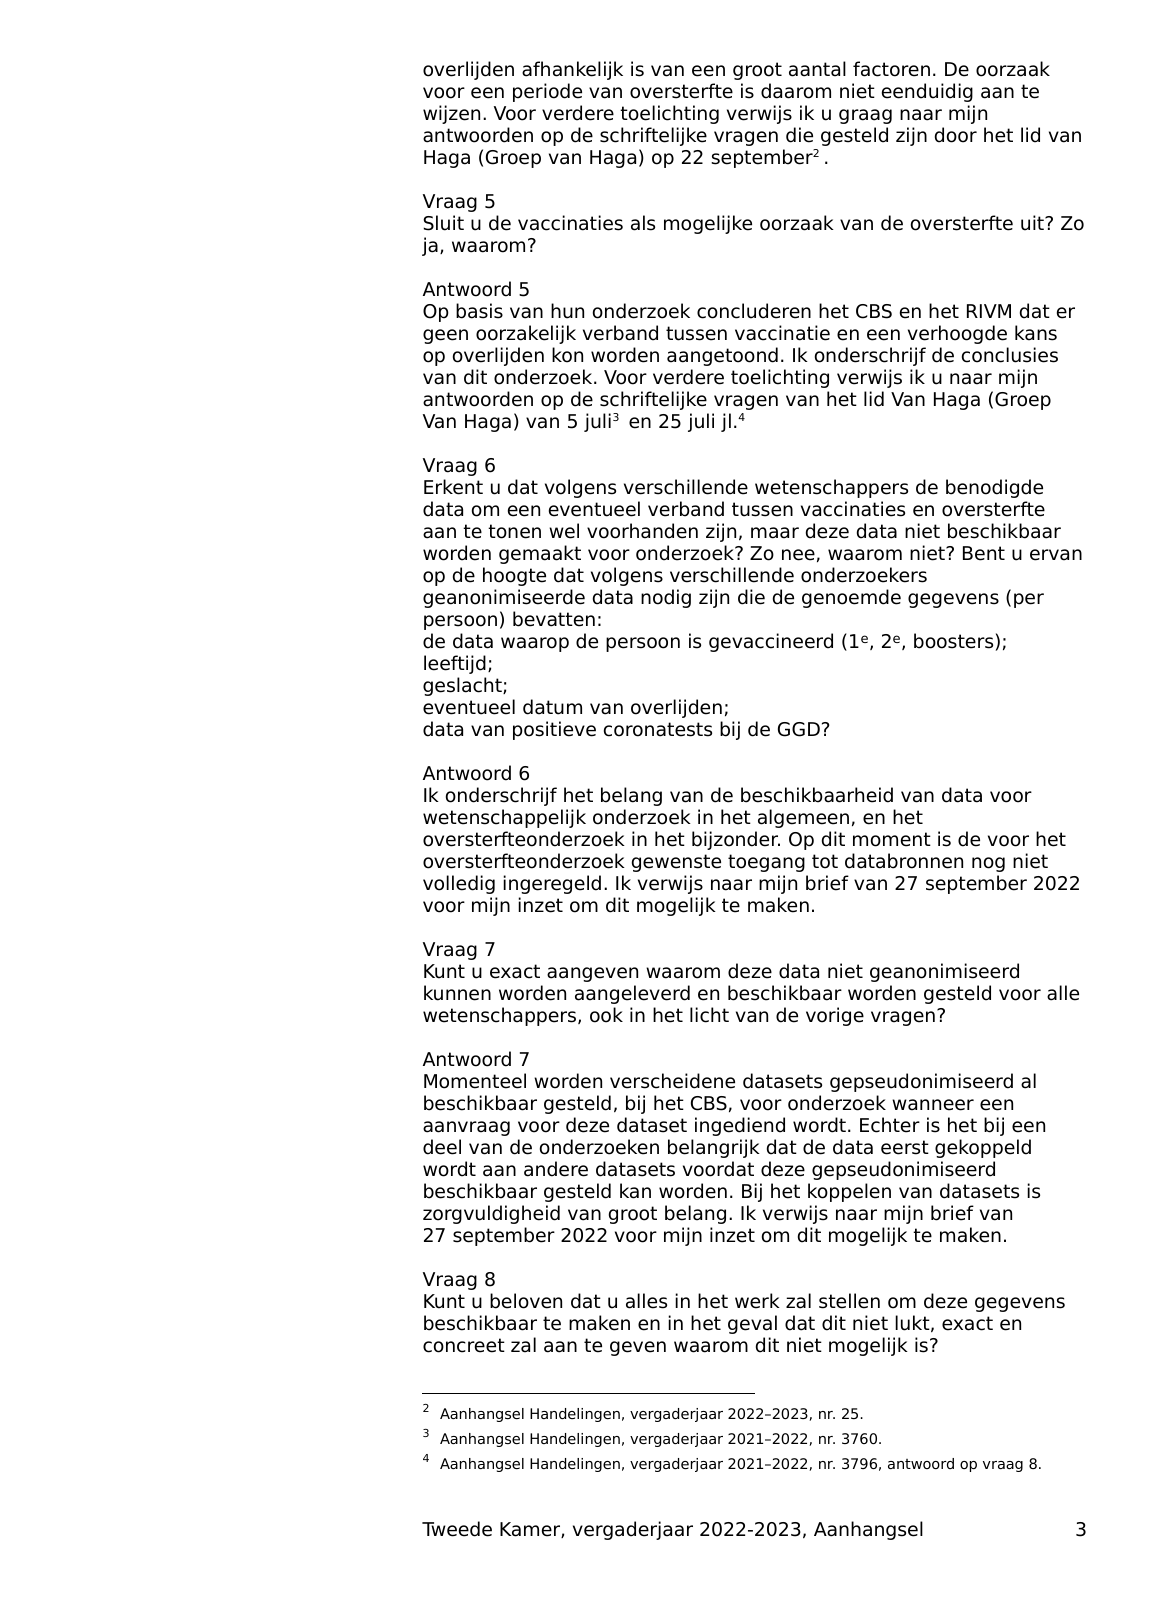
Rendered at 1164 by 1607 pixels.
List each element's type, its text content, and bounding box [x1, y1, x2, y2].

text Vraag 5 [422, 191, 1087, 213]
text eventueel datum van overlijden; [422, 697, 1087, 719]
text geslacht; [422, 675, 1087, 697]
text Antwoord 5 [422, 279, 1087, 301]
text Erkent u dat volgens verschillende wetenschappers de benodigde data om een eventueel verband tussen vaccinaties en oversterfte aan te tonen wel voorhanden zijn, maar deze data niet beschikbaar worden gemaakt voor onderzoek? Zo nee, waarom niet? Bent u ervan op de hoogte dat volgens verschillende onderzoekers geanonimiseerde data nodig zijn die de genoemde gegevens (per persoon) bevatten: [422, 477, 1087, 631]
text Vraag 7 [422, 939, 1087, 961]
text Aanhangsel Handelingen, vergaderjaar 2021–2022, nr. 3796, antwoord op vraag 8. [422, 1452, 1087, 1474]
text Kunt u beloven dat u alles in het werk zal stellen om deze gegevens beschikbaar te maken en in het geval dat dit niet lukt, exact en concreet zal aan te geven waarom dit niet mogelijk is? [422, 1291, 1087, 1357]
text Vraag 6 [422, 455, 1087, 477]
text Ik onderschrijf het belang van de beschikbaarheid van data voor wetenschappelijk onderzoek in het algemeen, en het oversterfteonderzoek in het bijzonder. Op dit moment is de voor het oversterfteonderzoek gewenste toegang tot databronnen nog niet volledig ingeregeld. Ik verwijs naar mijn brief van 27 september 2022 voor mijn inzet om dit mogelijk te maken. [422, 785, 1087, 917]
text leeftijd; [422, 653, 1087, 675]
text Kunt u exact aangeven waarom deze data niet geanonimiseerd kunnen worden aangeleverd en beschikbaar worden gesteld voor alle wetenschappers, ook in het licht van de vorige vragen? [422, 961, 1087, 1027]
text Antwoord 7 [422, 1049, 1087, 1071]
text de data waarop de persoon is gevaccineerd (1e, 2e, boosters); [422, 631, 1087, 653]
text overlijden afhankelijk is van een groot aantal factoren. De oorzaak voor een periode van oversterfte is daarom niet eenduidig aan te wijzen. Voor verdere toelichting verwijs ik u graag naar mijn antwoorden op de schriftelijke vragen die gesteld zijn door het lid van Haga (Groep van Haga) op 22 september. [422, 59, 1087, 169]
text Aanhangsel Handelingen, vergaderjaar 2022–2023, nr. 25. [422, 1402, 1087, 1424]
text Op basis van hun onderzoek concluderen het CBS en het RIVM dat er geen oorzakelijk verband tussen vaccinatie en een verhoogde kans op overlijden kon worden aangetoond. Ik onderschrijf de conclusies van dit onderzoek. Voor verdere toelichting verwijs ik u naar mijn antwoorden op de schriftelijke vragen van het lid Van Haga (Groep Van Haga) van 5 juli en 25 juli jl. [422, 301, 1087, 433]
text Vraag 8 [422, 1269, 1087, 1291]
text Momenteel worden verscheidene datasets gepseudonimiseerd al beschikbaar gesteld, bij het CBS, voor onderzoek wanneer een aanvraag voor deze dataset ingediend wordt. Echter is het bij een deel van de onderzoeken belangrijk dat de data eerst gekoppeld wordt aan andere datasets voordat deze gepseudonimiseerd beschikbaar gesteld kan worden. Bij het koppelen van datasets is zorgvuldigheid van groot belang. Ik verwijs naar mijn brief van 27 september 2022 voor mijn inzet om dit mogelijk te maken. [422, 1071, 1087, 1247]
text data van positieve coronatests bij de GGD? [422, 719, 1087, 741]
text Antwoord 6 [422, 763, 1087, 785]
text Sluit u de vaccinaties als mogelijke oorzaak van de oversterfte uit? Zo ja, waarom? [422, 213, 1087, 257]
text Aanhangsel Handelingen, vergaderjaar 2021–2022, nr. 3760. [422, 1427, 1087, 1449]
